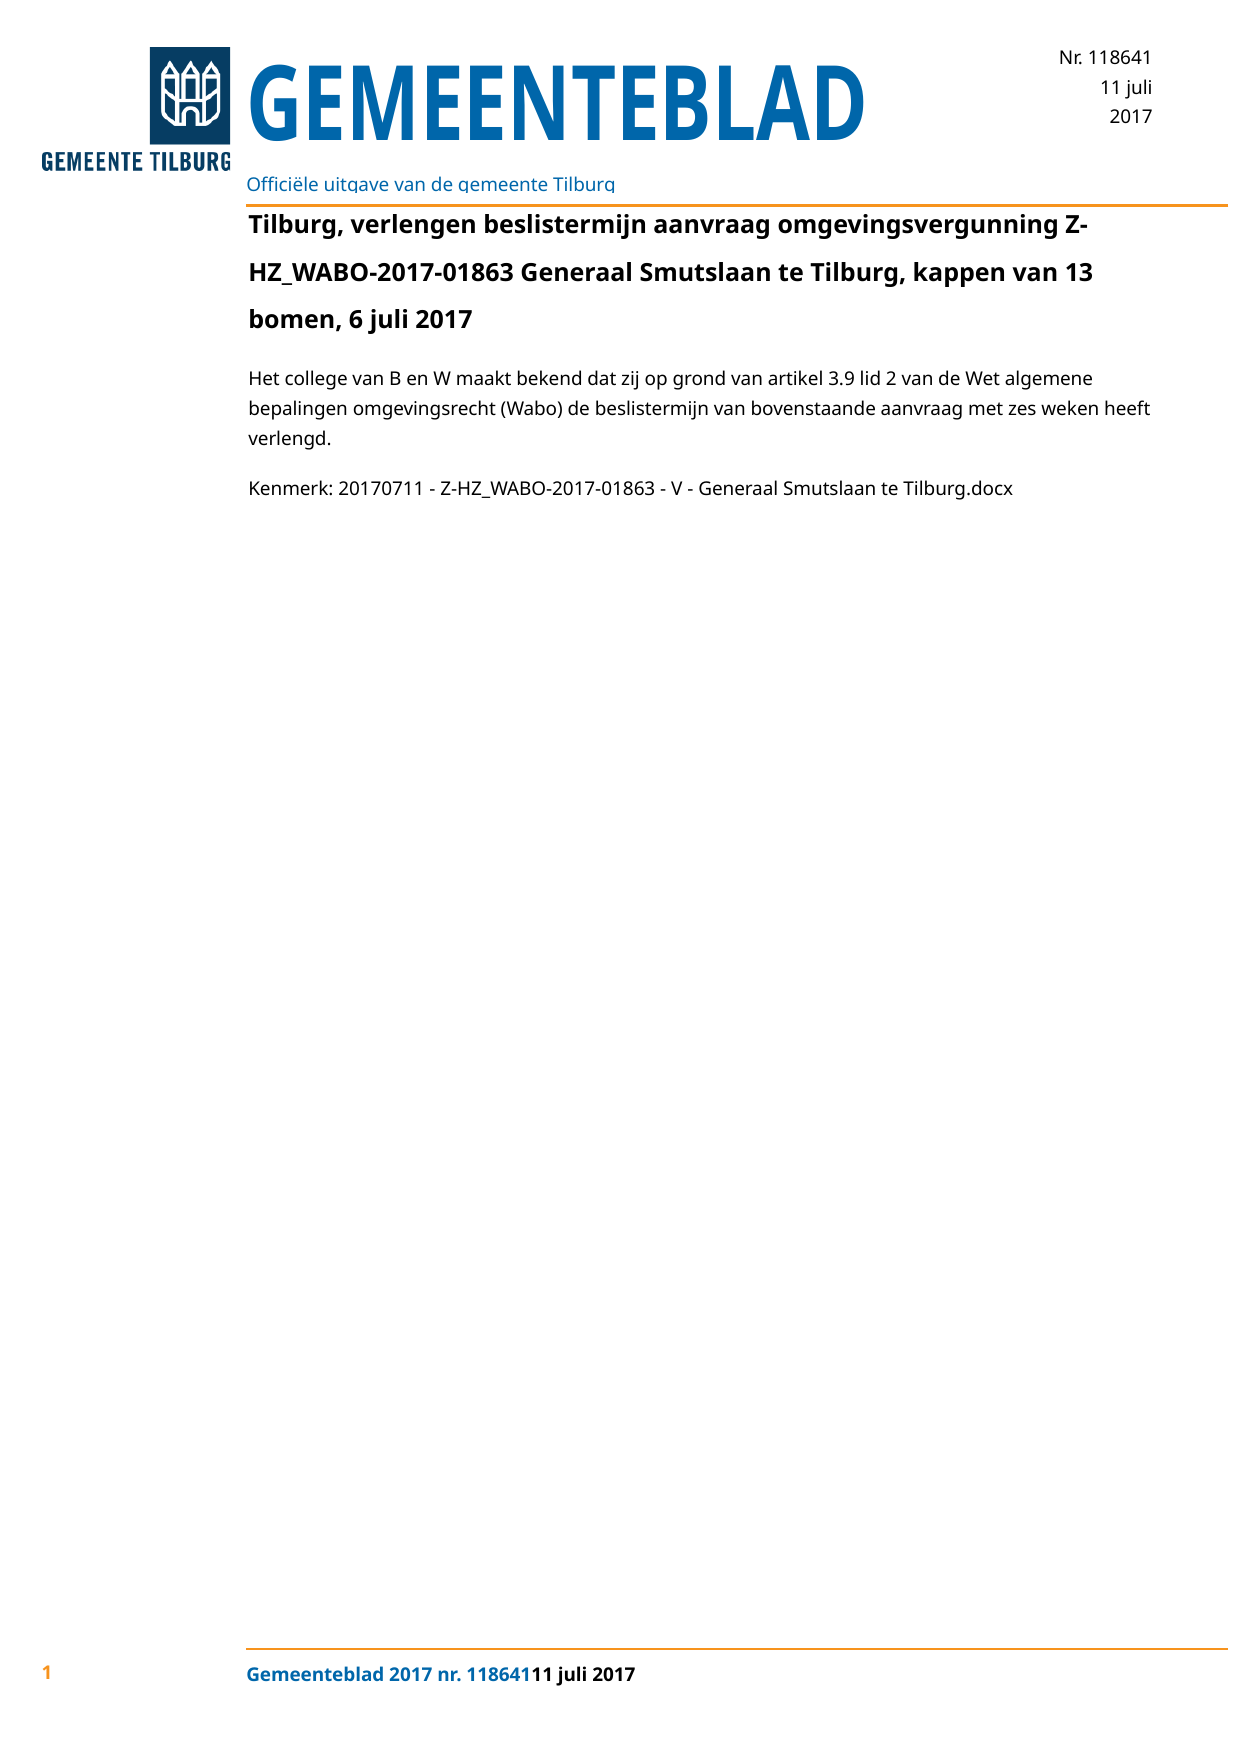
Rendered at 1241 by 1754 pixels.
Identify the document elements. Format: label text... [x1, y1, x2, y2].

text Het college van B en W maakt bekend dat zij op grond van artikel 3.9 lid 2 van de Wet algemene bepalingen omgevingsrecht (Wabo) de beslistermijn van bovenstaande aanvraag met zes weken heeft verlengd. [248, 366, 1152, 450]
text Kenmerk: 20170711 - Z-HZ_WABO-2017-01863 - V - Generaal Smutslaan te Tilburg.docx [248, 475, 1152, 501]
text Tilburg, verlengen beslistermijn aanvraag omgevingsvergunning Z-HZ_WABO-2017-01863 Generaal Smutslaan te Tilburg, kappen van 13 bomen, 6 juli 2017 [248, 207, 1152, 336]
picture [41, 47, 231, 172]
